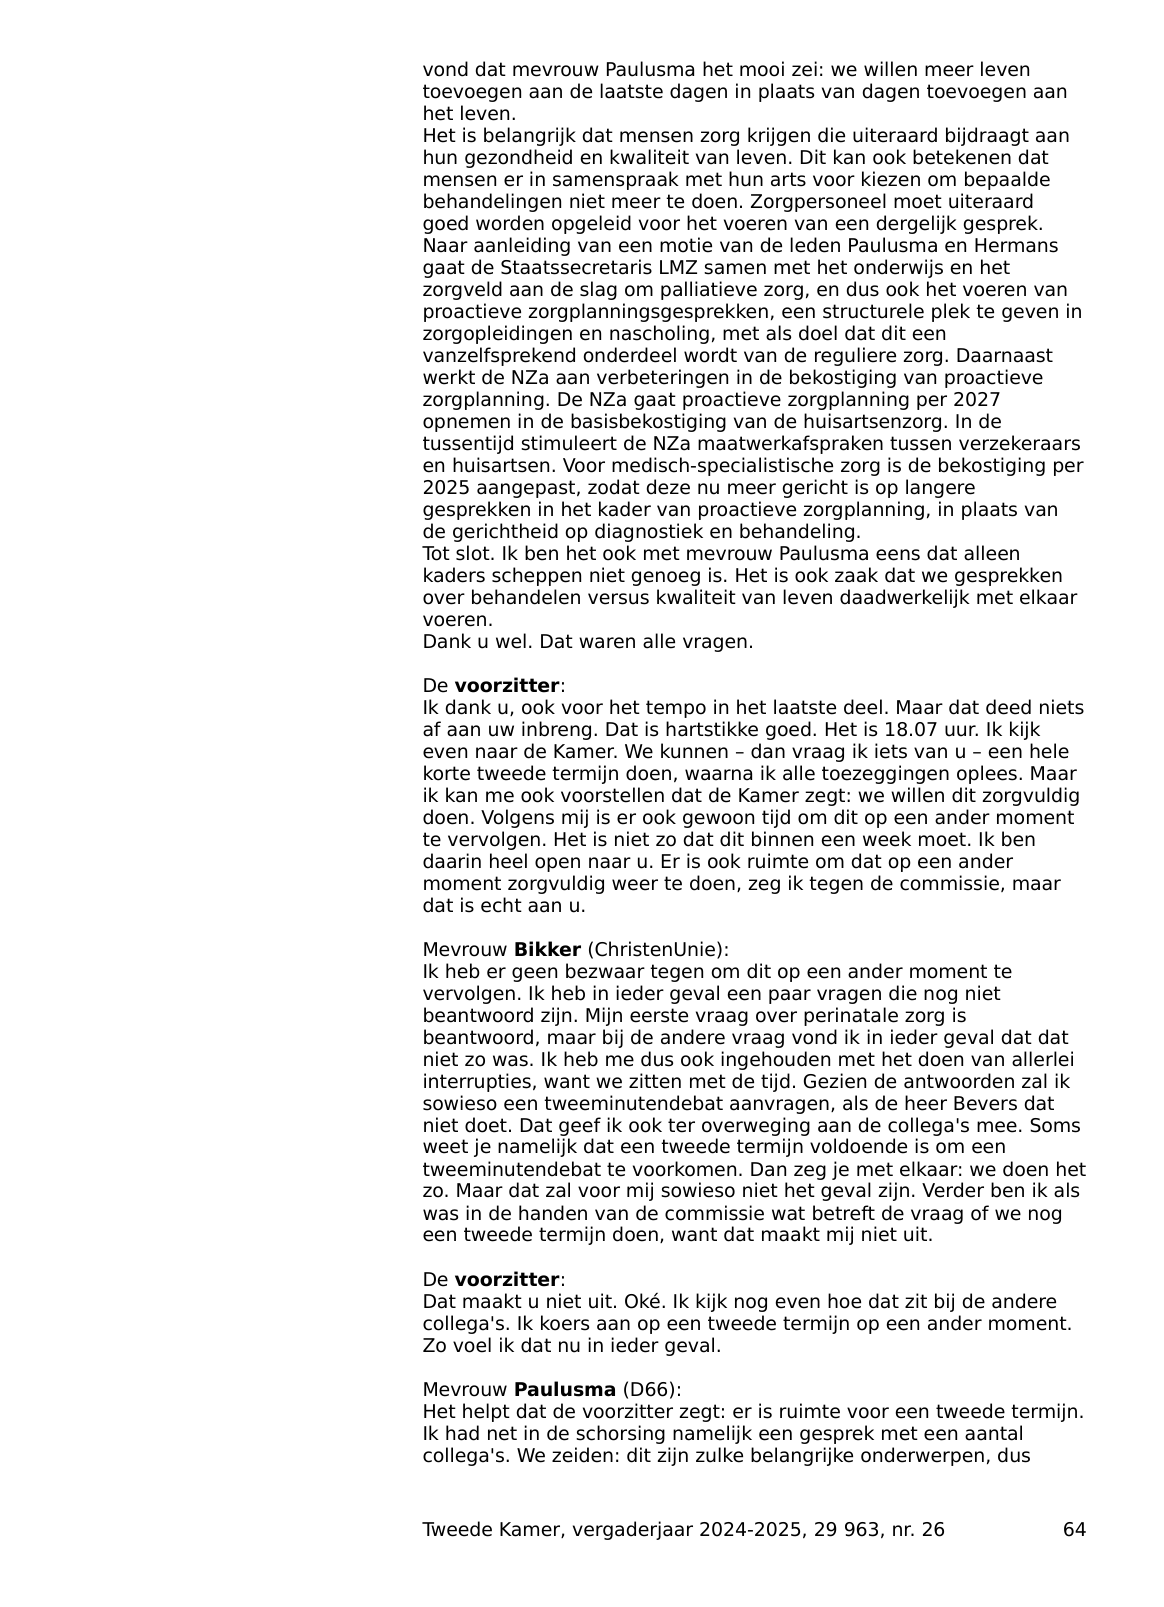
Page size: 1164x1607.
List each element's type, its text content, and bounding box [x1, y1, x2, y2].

text Dank u wel. Dat waren alle vragen. [422, 631, 1087, 652]
text Ik heb er geen bezwaar tegen om dit op een ander moment te vervolgen. Ik heb in ieder geval een paar vragen die nog niet beantwoord zijn. Mijn eerste vraag over perinatale zorg is beantwoord, maar bij de andere vraag vond ik in ieder geval dat dat niet zo was. Ik heb me dus ook ingehouden met het doen van allerlei interrupties, want we zitten met de tijd. Gezien de antwoorden zal ik sowieso een tweeminutendebat aanvragen, als de heer Bevers dat niet doet. Dat geef ik ook ter overweging aan de collega's mee. Soms weet je namelijk dat een tweede termijn voldoende is om een tweeminutendebat te voorkomen. Dan zeg je met elkaar: we doen het zo. Maar dat zal voor mij sowieso niet het geval zijn. Verder ben ik als was in de handen van de commissie wat betreft de vraag of we nog een tweede termijn doen, want dat maakt mij niet uit. [422, 961, 1087, 1246]
text Mevrouw Paulusma (D66): [422, 1379, 1087, 1401]
text Tot slot. Ik ben het ook met mevrouw Paulusma eens dat alleen kaders scheppen niet genoeg is. Het is ook zaak dat we gesprekken over behandelen versus kwaliteit van leven daadwerkelijk met elkaar voeren. [422, 543, 1087, 631]
text Het is belangrijk dat mensen zorg krijgen die uiteraard bijdraagt aan hun gezondheid en kwaliteit van leven. Dit kan ook betekenen dat mensen er in samenspraak met hun arts voor kiezen om bepaalde behandelingen niet meer te doen. Zorgpersoneel moet uiteraard goed worden opgeleid voor het voeren van een dergelijk gesprek. Naar aanleiding van een motie van de leden Paulusma en Hermans gaat de Staatssecretaris LMZ samen met het onderwijs en het zorgveld aan de slag om palliatieve zorg, en dus ook het voeren van proactieve zorgplanningsgesprekken, een structurele plek te geven in zorgopleidingen en nascholing, met als doel dat dit een vanzelfsprekend onderdeel wordt van de reguliere zorg. Daarnaast werkt de NZa aan verbeteringen in de bekostiging van proactieve zorgplanning. De NZa gaat proactieve zorgplanning per 2027 opnemen in de basisbekostiging van de huisartsenzorg. In de tussentijd stimuleert de NZa maatwerkafspraken tussen verzekeraars en huisartsen. Voor medisch-specialistische zorg is de bekostiging per 2025 aangepast, zodat deze nu meer gericht is op langere gesprekken in het kader van proactieve zorgplanning, in plaats van de gerichtheid op diagnostiek en behandeling. [422, 125, 1087, 543]
text Ik dank u, ook voor het tempo in het laatste deel. Maar dat deed niets af aan uw inbreng. Dat is hartstikke goed. Het is 18.07 uur. Ik kijk even naar de Kamer. We kunnen – dan vraag ik iets van u – een hele korte tweede termijn doen, waarna ik alle toezeggingen oplees. Maar ik kan me ook voorstellen dat de Kamer zegt: we willen dit zorgvuldig doen. Volgens mij is er ook gewoon tijd om dit op een ander moment te vervolgen. Het is niet zo dat dit binnen een week moet. Ik ben daarin heel open naar u. Er is ook ruimte om dat op een ander moment zorgvuldig weer te doen, zeg ik tegen de commissie, maar dat is echt aan u. [422, 697, 1087, 916]
text vond dat mevrouw Paulusma het mooi zei: we willen meer leven toevoegen aan de laatste dagen in plaats van dagen toevoegen aan het leven. [422, 59, 1087, 125]
text Mevrouw Bikker (ChristenUnie): [422, 939, 1087, 961]
text De voorzitter: [422, 1268, 1087, 1291]
text Dat maakt u niet uit. Oké. Ik kijk nog even hoe dat zit bij de andere collega's. Ik koers aan op een tweede termijn op een ander moment. Zo voel ik dat nu in ieder geval. [422, 1291, 1087, 1356]
text De voorzitter: [422, 675, 1087, 697]
text Het helpt dat de voorzitter zegt: er is ruimte voor een tweede termijn. Ik had net in de schorsing namelijk een gesprek met een aantal collega's. We zeiden: dit zijn zulke belangrijke onderwerpen, dus [422, 1401, 1087, 1467]
